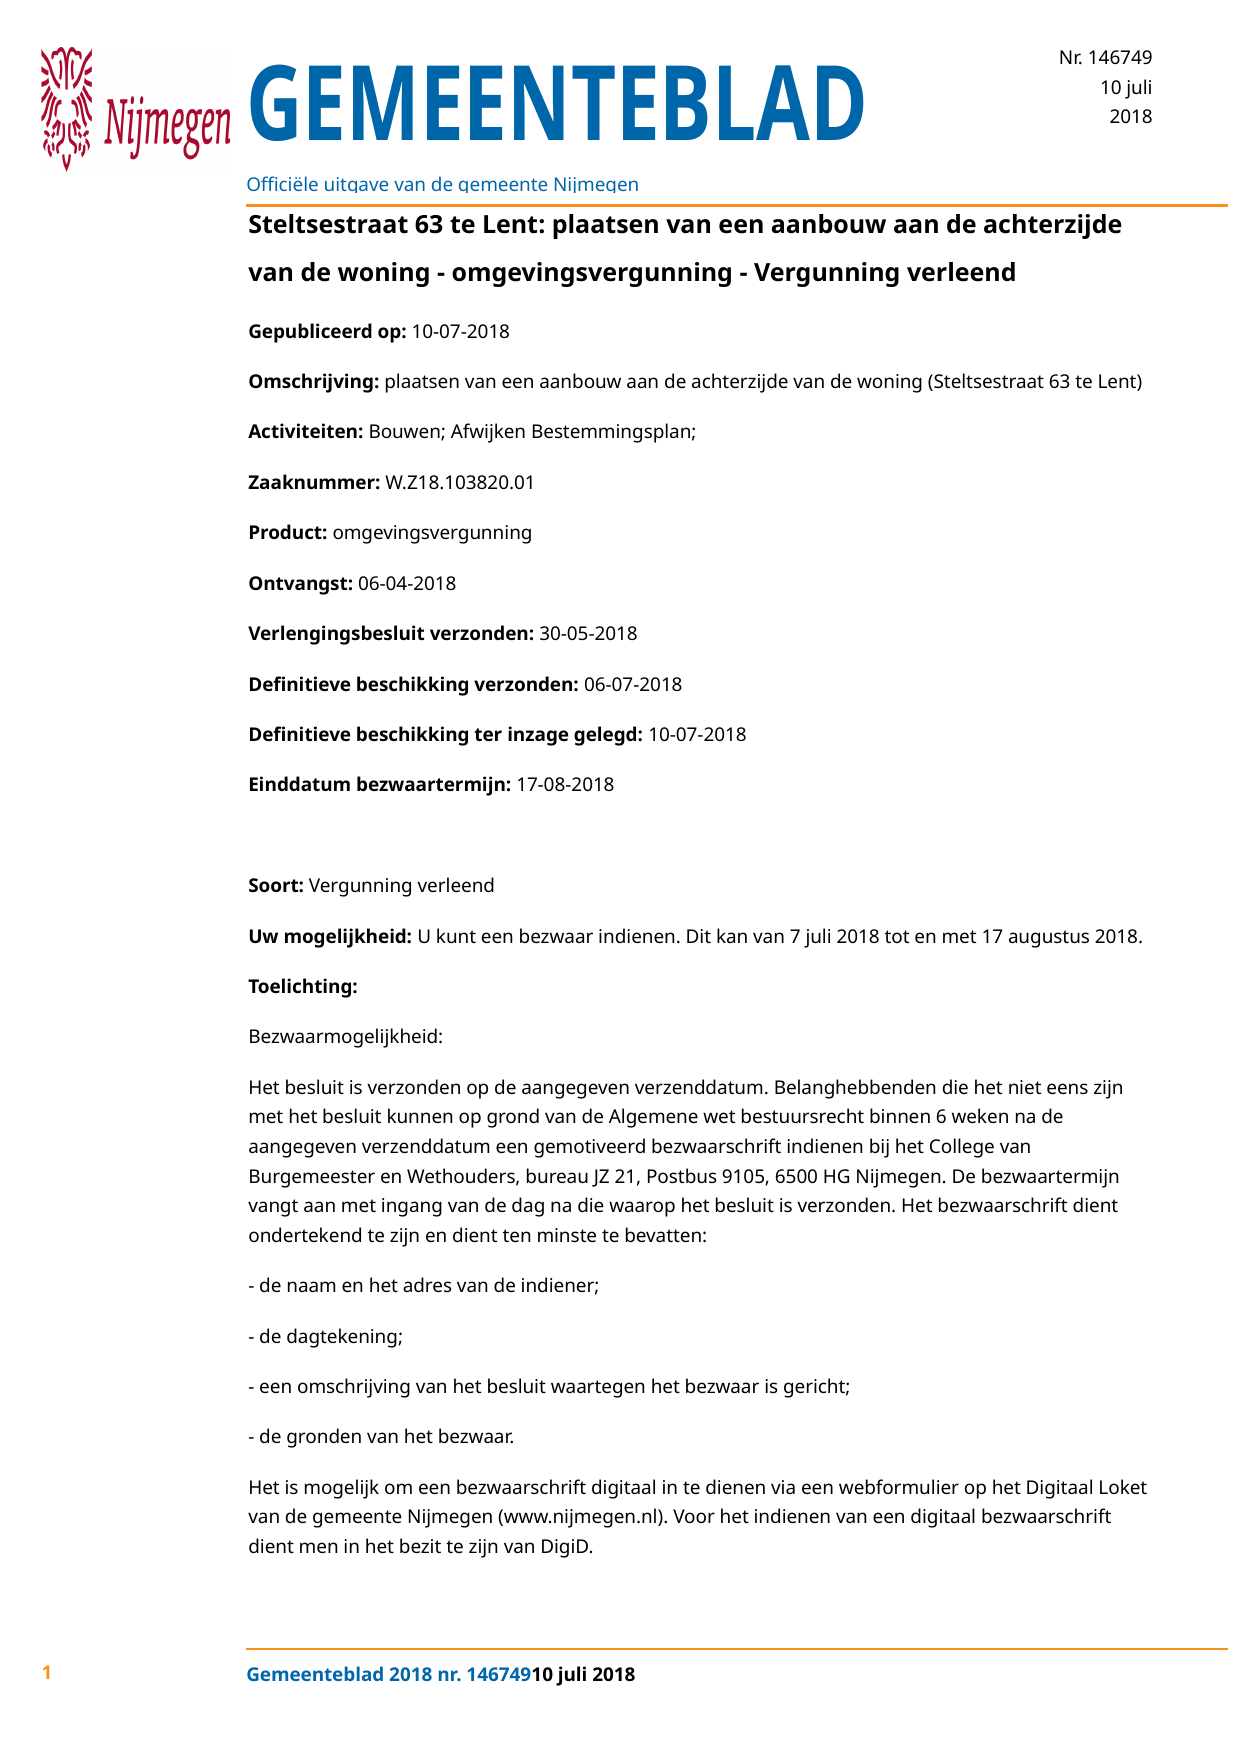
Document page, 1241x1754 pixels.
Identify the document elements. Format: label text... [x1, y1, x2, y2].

text Definitieve beschikking ter inzage gelegd: 10-07-2018 [248, 721, 1152, 747]
text Verlengingsbesluit verzonden: 30-05-2018 [248, 620, 1152, 646]
text Het besluit is verzonden op de aangegeven verzenddatum. Belanghebbenden die het niet eens zijn met het besluit kunnen op grond van de Algemene wet bestuursrecht binnen 6 weken na de aangegeven verzenddatum een gemotiveerd bezwaarschrift indienen bij het College van Burgemeester en Wethouders, bureau JZ 21, Postbus 9105, 6500 HG Nijmegen. De bezwaartermijn vangt aan met ingang van de dag na die waarop het besluit is verzonden. Het bezwaarschrift dient ondertekend te zijn en dient ten minste te bevatten: [248, 1074, 1152, 1248]
text Zaaknummer: W.Z18.103820.01 [248, 469, 1152, 495]
text Uw mogelijkheid: U kunt een bezwaar indienen. Dit kan van 7 juli 2018 tot en met 17 augustus 2018. [248, 923, 1152, 949]
text Bezwaarmogelijkheid: [248, 1024, 1152, 1049]
text Gepubliceerd op: 10-07-2018 [248, 318, 1152, 344]
text Einddatum bezwaartermijn: 17-08-2018 [248, 772, 1152, 797]
text Omschrijving: plaatsen van een aanbouw aan de achterzijde van de woning (Steltsestraat 63 te Lent) [248, 368, 1152, 394]
text Steltsestraat 63 te Lent: plaatsen van een aanbouw aan de achterzijde van de woning - omgevingsvergunning - Vergunning verleend [248, 207, 1152, 288]
text Activiteiten: Bouwen; Afwijken Bestemmingsplan; [248, 419, 1152, 444]
text Toelichting: [248, 973, 1152, 999]
text Definitieve beschikking verzonden: 06-07-2018 [248, 671, 1152, 697]
text Ontvangst: 06-04-2018 [248, 570, 1152, 596]
text - een omschrijving van het besluit waartegen het bezwaar is gericht; [248, 1373, 1152, 1399]
text - de gronden van het bezwaar. [248, 1424, 1152, 1449]
text Product: omgevingsvergunning [248, 519, 1152, 545]
text - de dagtekening; [248, 1323, 1152, 1349]
text Soort: Vergunning verleend [248, 872, 1152, 898]
text Het is mogelijk om een bezwaarschrift digitaal in te dienen via een webformulier op het Digitaal Loket van de gemeente Nijmegen (www.nijmegen.nl). Voor het indienen van een digitaal bezwaarschrift dient men in het bezit te zijn van DigiD. [248, 1474, 1152, 1559]
text - de naam en het adres van de indiener; [248, 1272, 1152, 1298]
picture [41, 47, 231, 172]
